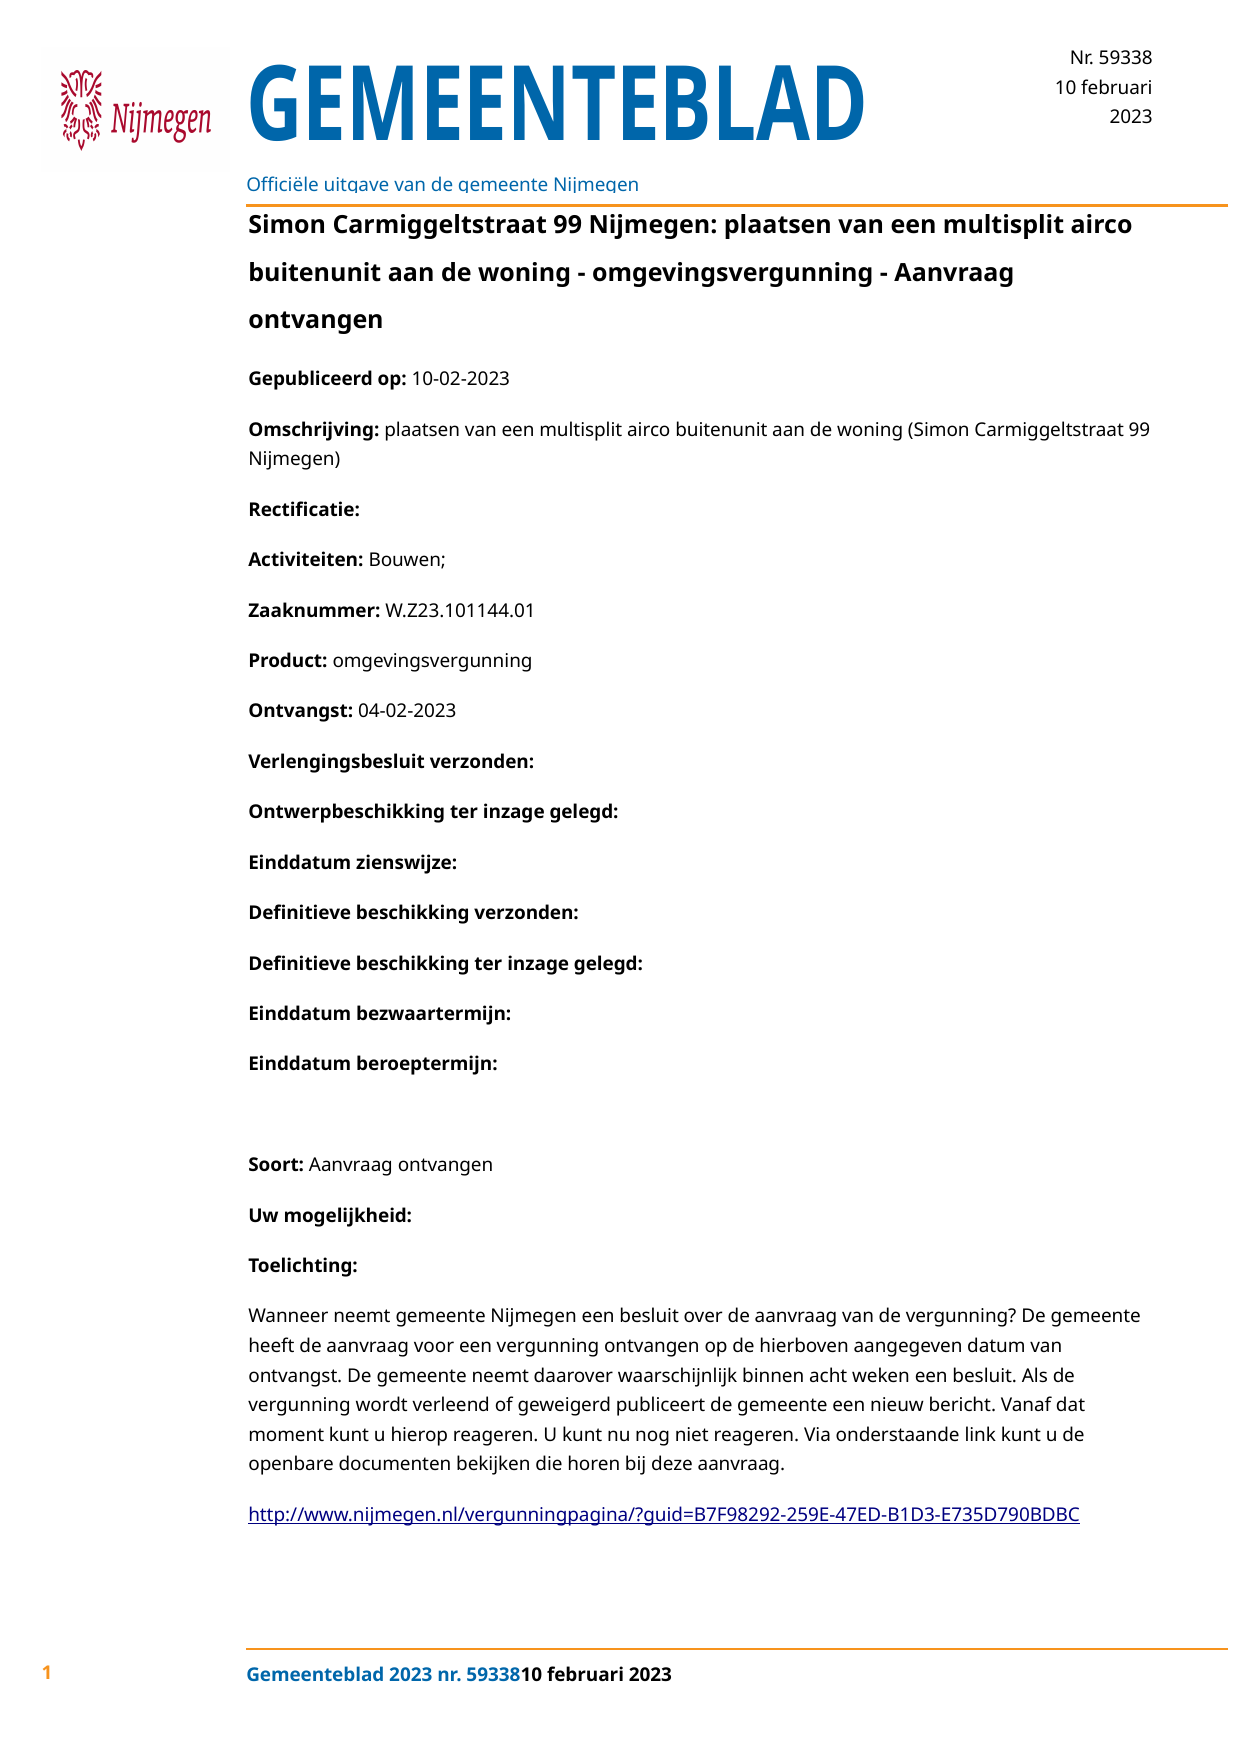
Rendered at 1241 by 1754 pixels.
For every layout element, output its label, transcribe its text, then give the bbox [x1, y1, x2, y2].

text Gepubliceerd op: 10-02-2023 [248, 366, 1152, 391]
text Einddatum zienswijze: [248, 849, 1152, 874]
text Rectificatie: [248, 496, 1152, 522]
text Definitieve beschikking verzonden: [248, 899, 1152, 925]
text Toelichting: [248, 1252, 1152, 1278]
text Ontvangst: 04-02-2023 [248, 698, 1152, 723]
text Activiteiten: Bouwen; [248, 546, 1152, 572]
text Soort: Aanvraag ontvangen [248, 1151, 1152, 1177]
text http://www.nijmegen.nl/vergunningpagina/?guid=B7F98292-259E-47ED-B1D3-E735D790BDBC [248, 1501, 1152, 1527]
text Simon Carmiggeltstraat 99 Nijmegen: plaatsen van een multisplit airco buitenunit aan de woning - omgevingsvergunning - Aanvraag ontvangen [248, 207, 1152, 336]
text Uw mogelijkheid: [248, 1202, 1152, 1227]
text Verlengingsbesluit verzonden: [248, 748, 1152, 774]
text Ontwerpbeschikking ter inzage gelegd: [248, 798, 1152, 824]
text Product: omgevingsvergunning [248, 647, 1152, 673]
text Einddatum bezwaartermijn: [248, 1000, 1152, 1026]
text Wanneer neemt gemeente Nijmegen een besluit over de aanvraag van de vergunning? De gemeente heeft de aanvraag voor een vergunning ontvangen op de hierboven aangegeven datum van ontvangst. De gemeente neemt daarover waarschijnlijk binnen acht weken een besluit. Als de vergunning wordt verleend of geweigerd publiceert de gemeente een nieuw bericht. Vanaf dat moment kunt u hierop reageren. U kunt nu nog niet reageren. Via onderstaande link kunt u de openbare documenten bekijken die horen bij deze aanvraag. [248, 1303, 1152, 1476]
text Zaaknummer: W.Z23.101144.01 [248, 597, 1152, 622]
picture [41, 47, 231, 172]
text Einddatum beroeptermijn: [248, 1051, 1152, 1076]
text Omschrijving: plaatsen van een multisplit airco buitenunit aan de woning (Simon Carmiggeltstraat 99 Nijmegen) [248, 416, 1152, 471]
text Definitieve beschikking ter inzage gelegd: [248, 950, 1152, 975]
